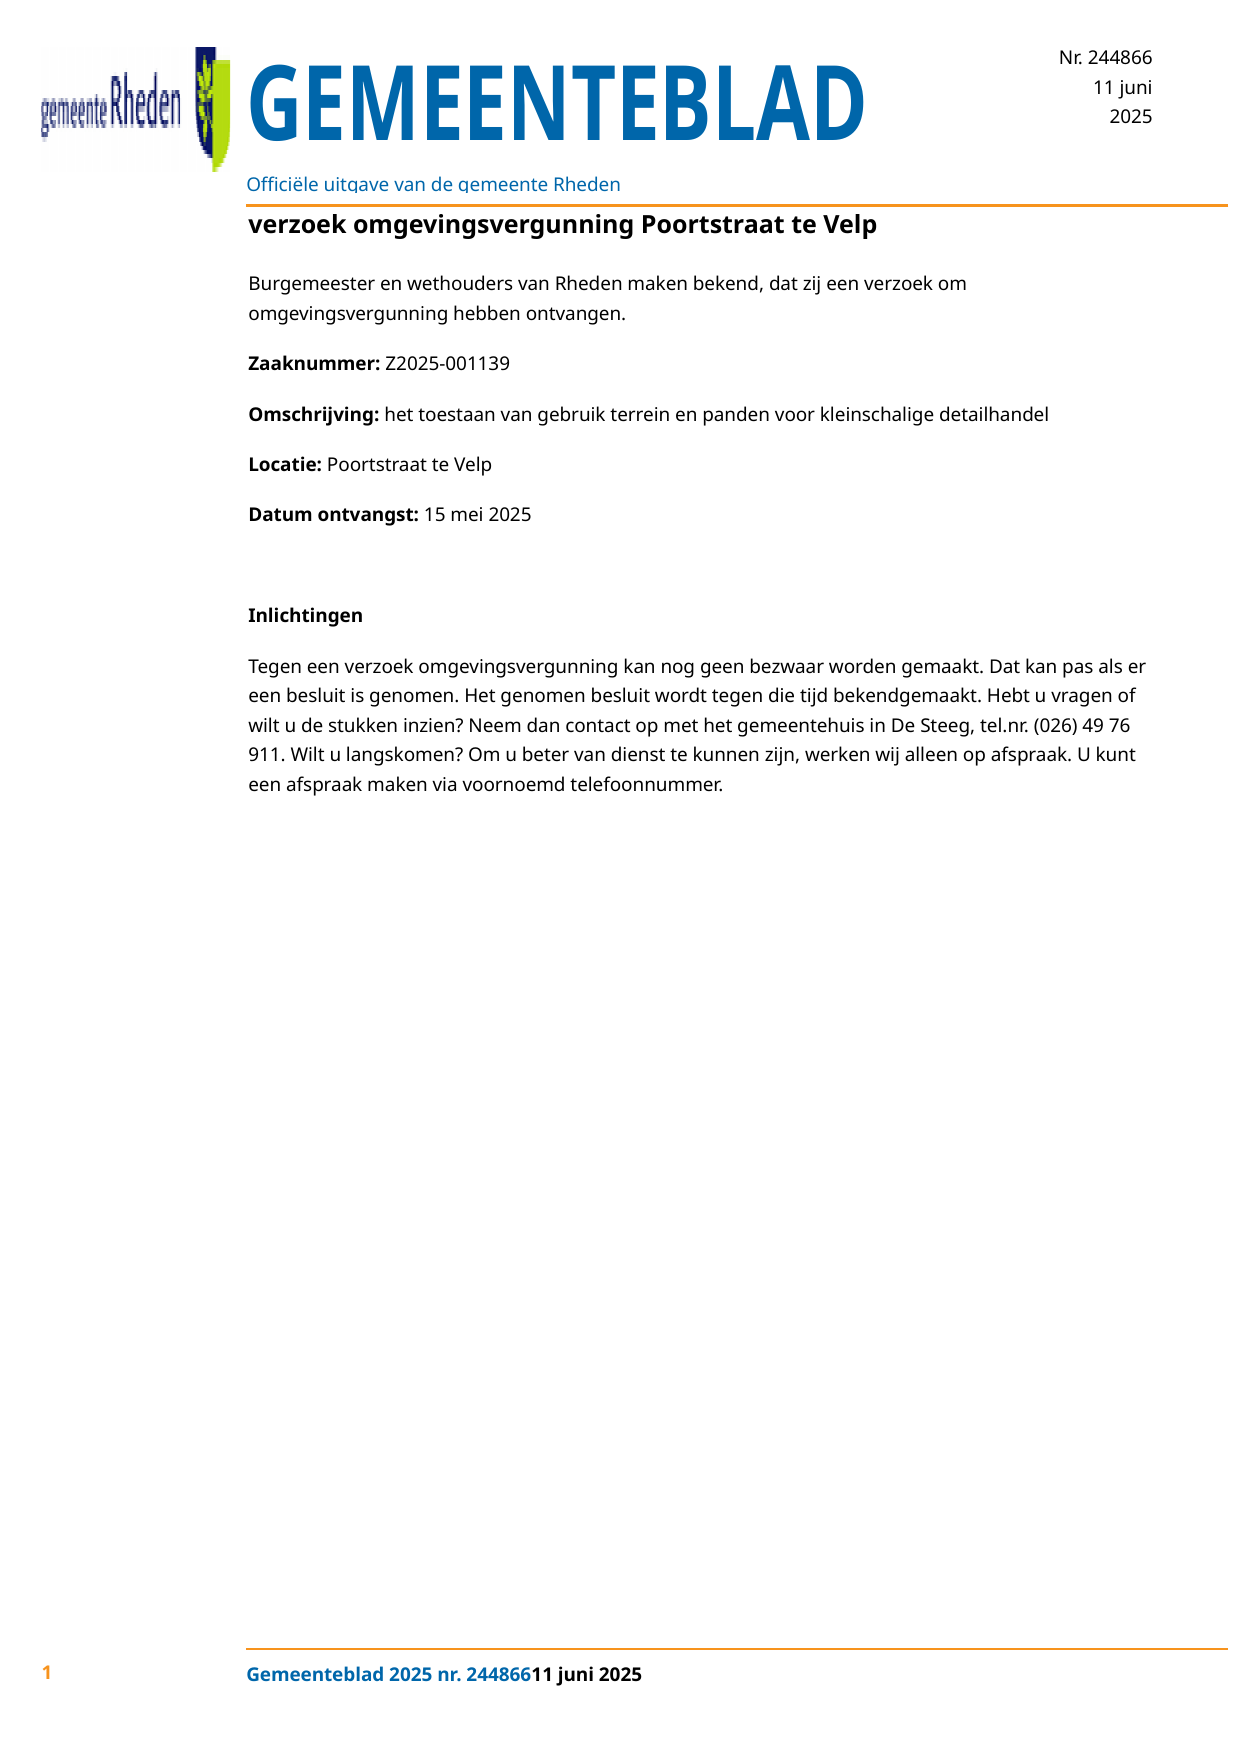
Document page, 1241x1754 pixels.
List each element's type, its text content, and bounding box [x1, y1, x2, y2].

text Omschrijving: het toestaan van gebruik terrein en panden voor kleinschalige detailhandel [248, 401, 1152, 426]
text Tegen een verzoek omgevingsvergunning kan nog geen bezwaar worden gemaakt. Dat kan pas als er een besluit is genomen. Het genomen besluit wordt tegen die tijd bekendgemaakt. Hebt u vragen of wilt u de stukken inzien? Neem dan contact op met het gemeentehuis in De Steeg, tel.nr. (026) 49 76 911. Wilt u langskomen? Om u beter van dienst te kunnen zijn, werken wij alleen op afspraak. U kunt een afspraak maken via voornoemd telefoonnummer. [248, 653, 1152, 797]
text Inlichtingen [248, 602, 1152, 628]
text Locatie: Poortstraat te Velp [248, 451, 1152, 477]
text Datum ontvangst: 15 mei 2025 [248, 502, 1152, 527]
picture [41, 47, 231, 172]
text Burgemeester en wethouders van Rheden maken bekend, dat zij een verzoek om omgevingsvergunning hebben ontvangen. [248, 270, 1152, 326]
text verzoek omgevingsvergunning Poortstraat te Velp [248, 207, 1152, 241]
text Zaaknummer: Z2025-001139 [248, 350, 1152, 376]
